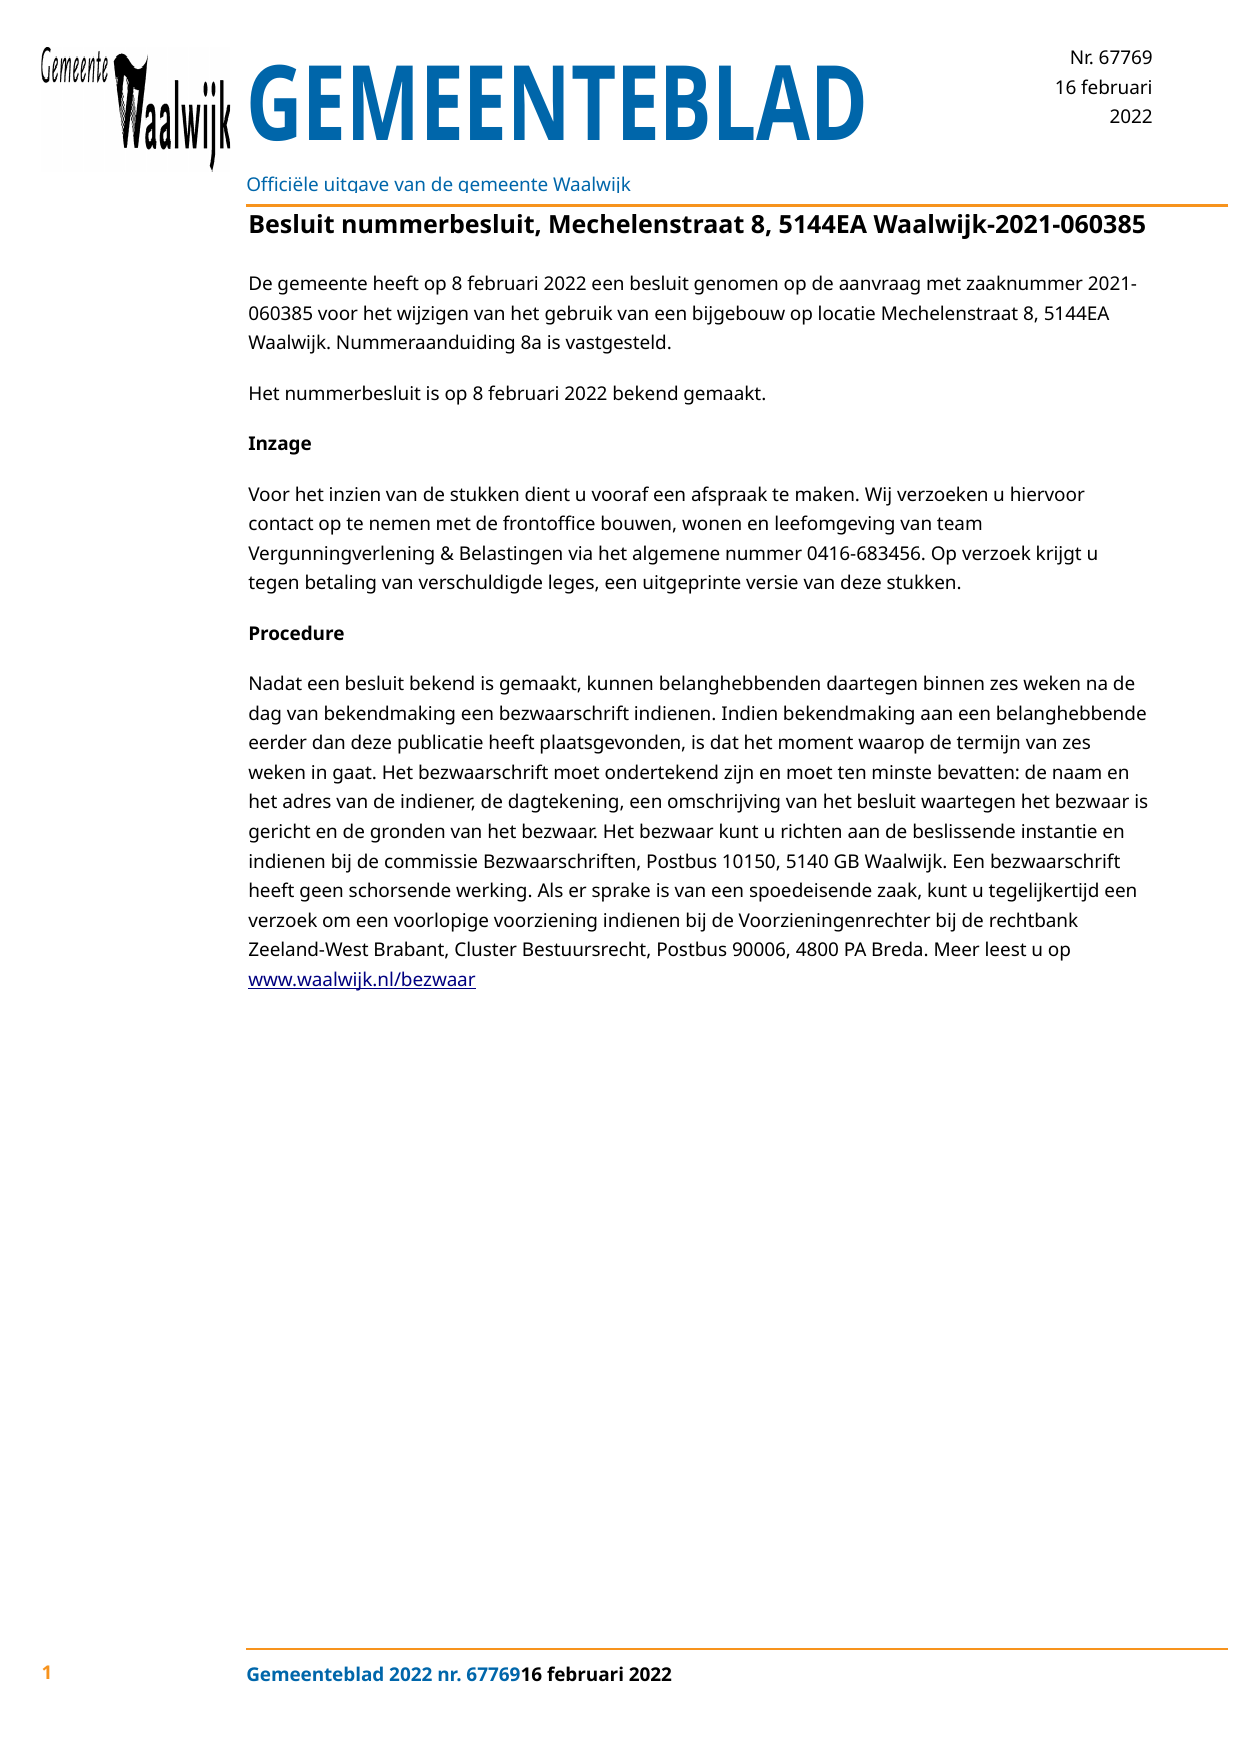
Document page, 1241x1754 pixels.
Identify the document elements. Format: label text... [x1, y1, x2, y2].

text Voor het inzien van de stukken dient u vooraf een afspraak te maken. Wij verzoeken u hiervoor contact op te nemen met de frontoffice bouwen, wonen en leefomgeving van team Vergunningverlening & Belastingen via het algemene nummer 0416-683456. Op verzoek krijgt u tegen betaling van verschuldigde leges, een uitgeprinte versie van deze stukken. [248, 481, 1152, 595]
text Nadat een besluit bekend is gemaakt, kunnen belanghebbenden daartegen binnen zes weken na de dag van bekendmaking een bezwaarschrift indienen. Indien bekendmaking aan een belanghebbende eerder dan deze publicatie heeft plaatsgevonden, is dat het moment waarop de termijn van zes weken in gaat. Het bezwaarschrift moet ondertekend zijn en moet ten minste bevatten: de naam en het adres van de indiener, de dagtekening, een omschrijving van het besluit waartegen het bezwaar is gericht en de gronden van het bezwaar. Het bezwaar kunt u richten aan de beslissende instantie en indienen bij de commissie Bezwaarschriften, Postbus 10150, 5140 GB Waalwijk. Een bezwaarschrift heeft geen schorsende werking. Als er sprake is van een spoedeisende zaak, kunt u tegelijkertijd een verzoek om een voorlopige voorziening indienen bij de Voorzieningenrechter bij de rechtbank Zeeland-West Brabant, Cluster Bestuursrecht, Postbus 90006, 4800 PA Breda. Meer leest u op www.waalwijk.nl/bezwaar [248, 670, 1152, 992]
text Het nummerbesluit is op 8 februari 2022 bekend gemaakt. [248, 380, 1152, 406]
text Procedure [248, 620, 1152, 646]
picture [41, 47, 231, 172]
text De gemeente heeft op 8 februari 2022 een besluit genomen op de aanvraag met zaaknummer 2021-060385 voor het wijzigen van het gebruik van een bijgebouw op locatie Mechelenstraat 8, 5144EA Waalwijk. Nummeraanduiding 8a is vastgesteld. [248, 270, 1152, 355]
text Inzage [248, 430, 1152, 456]
text Besluit nummerbesluit, Mechelenstraat 8, 5144EA Waalwijk-2021-060385 [248, 207, 1152, 241]
